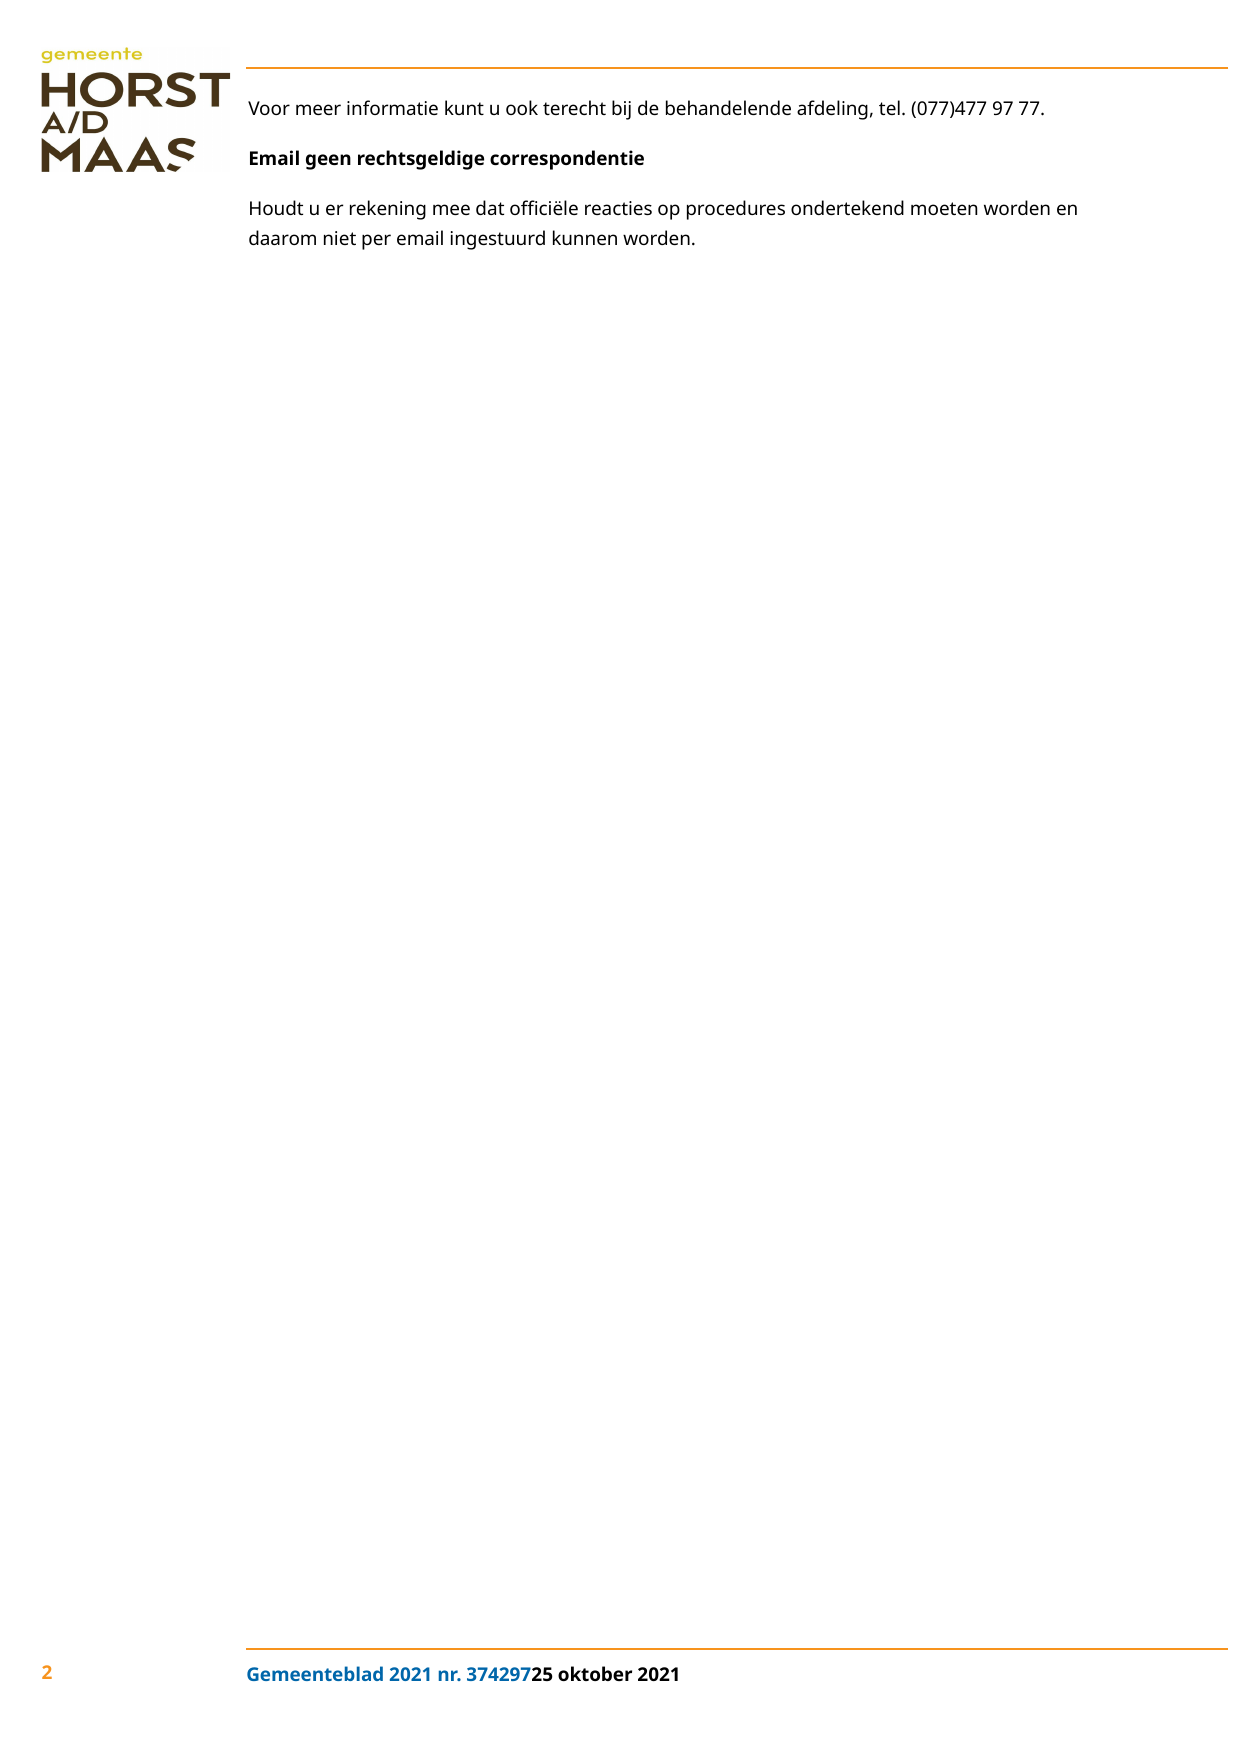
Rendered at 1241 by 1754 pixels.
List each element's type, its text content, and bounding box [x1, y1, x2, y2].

text Email geen rechtsgeldige correspondentie [248, 145, 1152, 171]
text Voor meer informatie kunt u ook terecht bij de behandelende afdeling, tel. (077)477 97 77. [248, 95, 1152, 121]
picture [41, 47, 231, 172]
text Houdt u er rekening mee dat officiële reacties op procedures ondertekend moeten worden en daarom niet per email ingestuurd kunnen worden. [248, 196, 1152, 251]
